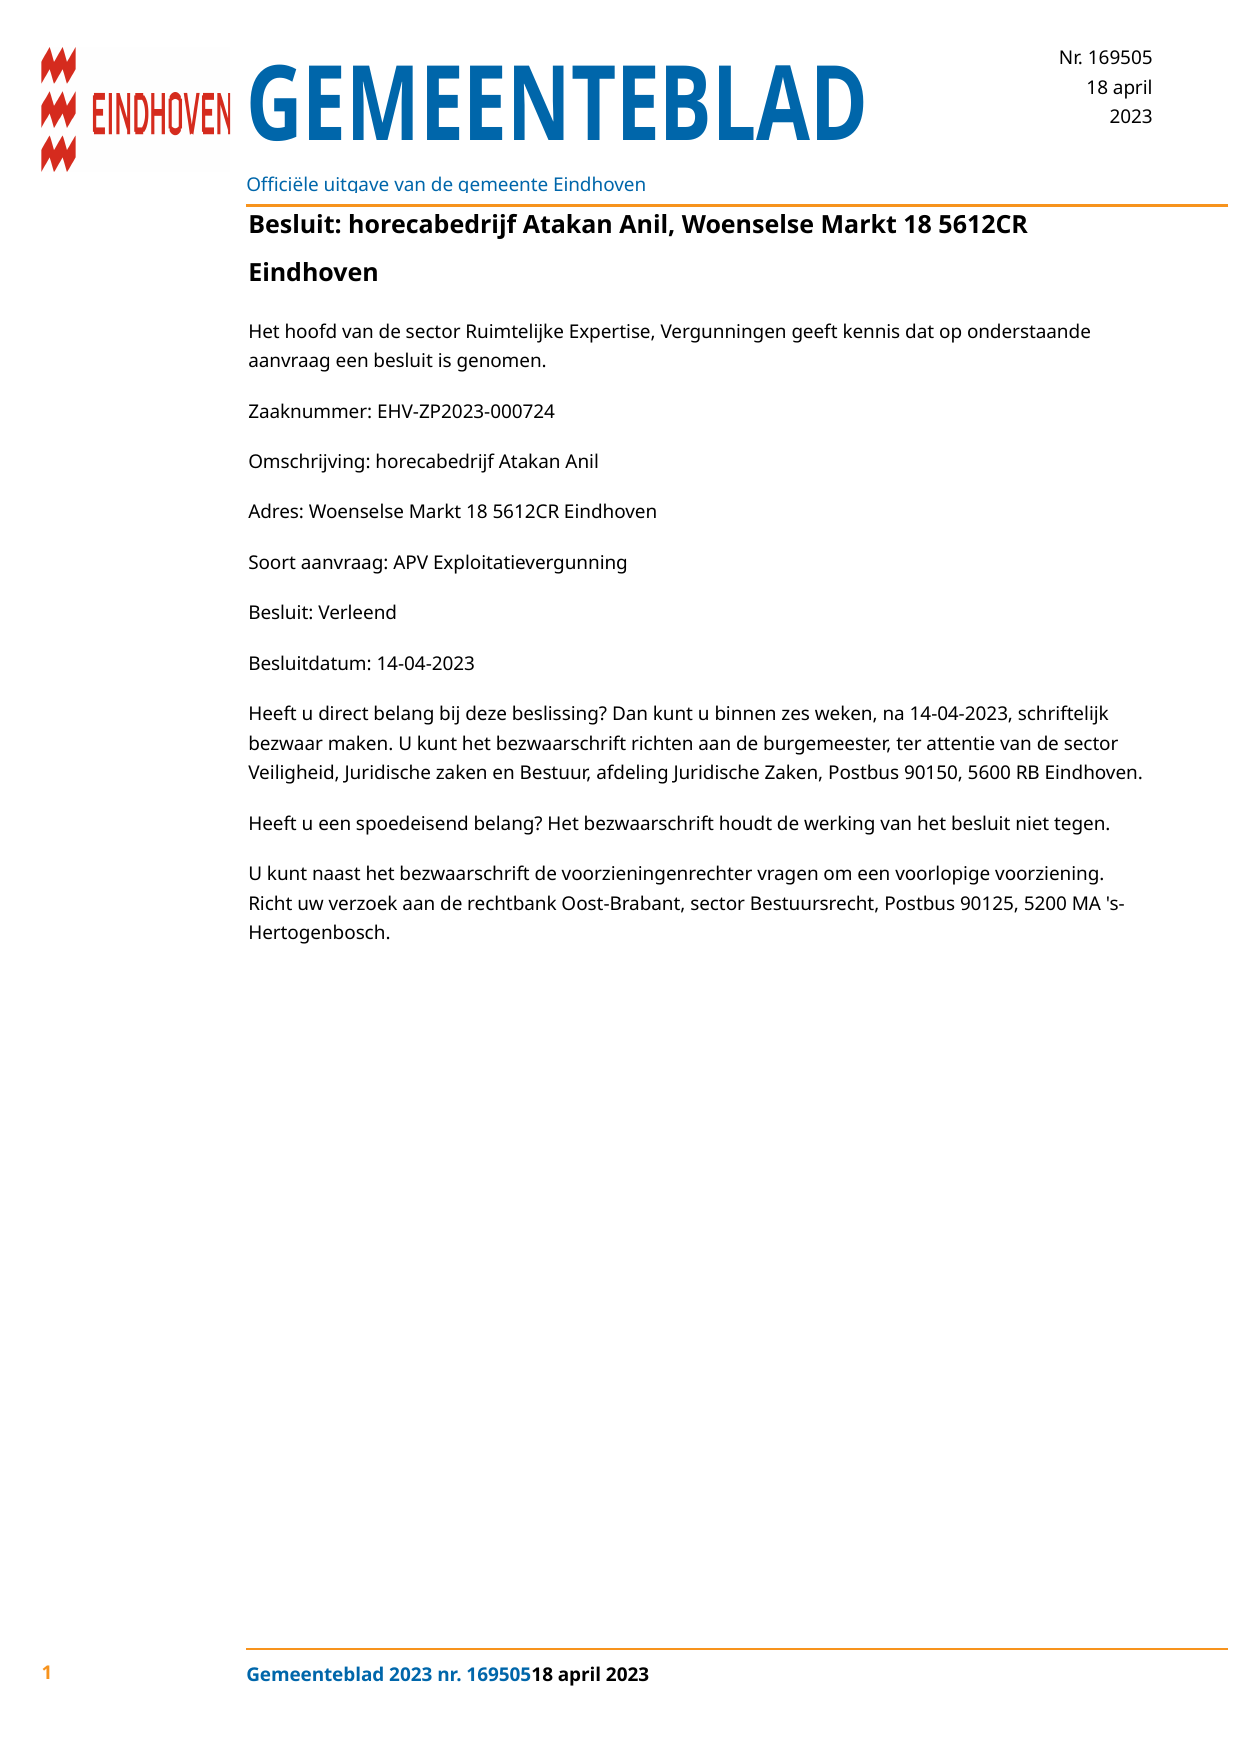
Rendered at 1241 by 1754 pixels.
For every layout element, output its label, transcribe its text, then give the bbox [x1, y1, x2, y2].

text Besluit: Verleend [248, 599, 1152, 625]
text Heeft u een spoedeisend belang? Het bezwaarschrift houdt de werking van het besluit niet tegen. [248, 810, 1152, 836]
text Het hoofd van de sector Ruimtelijke Expertise, Vergunningen geeft kennis dat op onderstaande aanvraag een besluit is genomen. [248, 318, 1152, 373]
text Zaaknummer: EHV-ZP2023-000724 [248, 398, 1152, 424]
text Soort aanvraag: APV Exploitatievergunning [248, 549, 1152, 575]
text Heeft u direct belang bij deze beslissing? Dan kunt u binnen zes weken, na 14-04-2023, schriftelijk bezwaar maken. U kunt het bezwaarschrift richten aan de burgemeester, ter attentie van de sector Veiligheid, Juridische zaken en Bestuur, afdeling Juridische Zaken, Postbus 90150, 5600 RB Eindhoven. [248, 700, 1152, 785]
text Adres: Woenselse Markt 18 5612CR Eindhoven [248, 499, 1152, 524]
text Omschrijving: horecabedrijf Atakan Anil [248, 448, 1152, 474]
text Besluit: horecabedrijf Atakan Anil, Woenselse Markt 18 5612CR Eindhoven [248, 207, 1152, 288]
text U kunt naast het bezwaarschrift de voorzieningenrechter vragen om een voorlopige voorziening. Richt uw verzoek aan de rechtbank Oost-Brabant, sector Bestuursrecht, Postbus 90125, 5200 MA 's-Hertogenbosch. [248, 860, 1152, 945]
picture [41, 47, 231, 172]
text Besluitdatum: 14-04-2023 [248, 650, 1152, 676]
